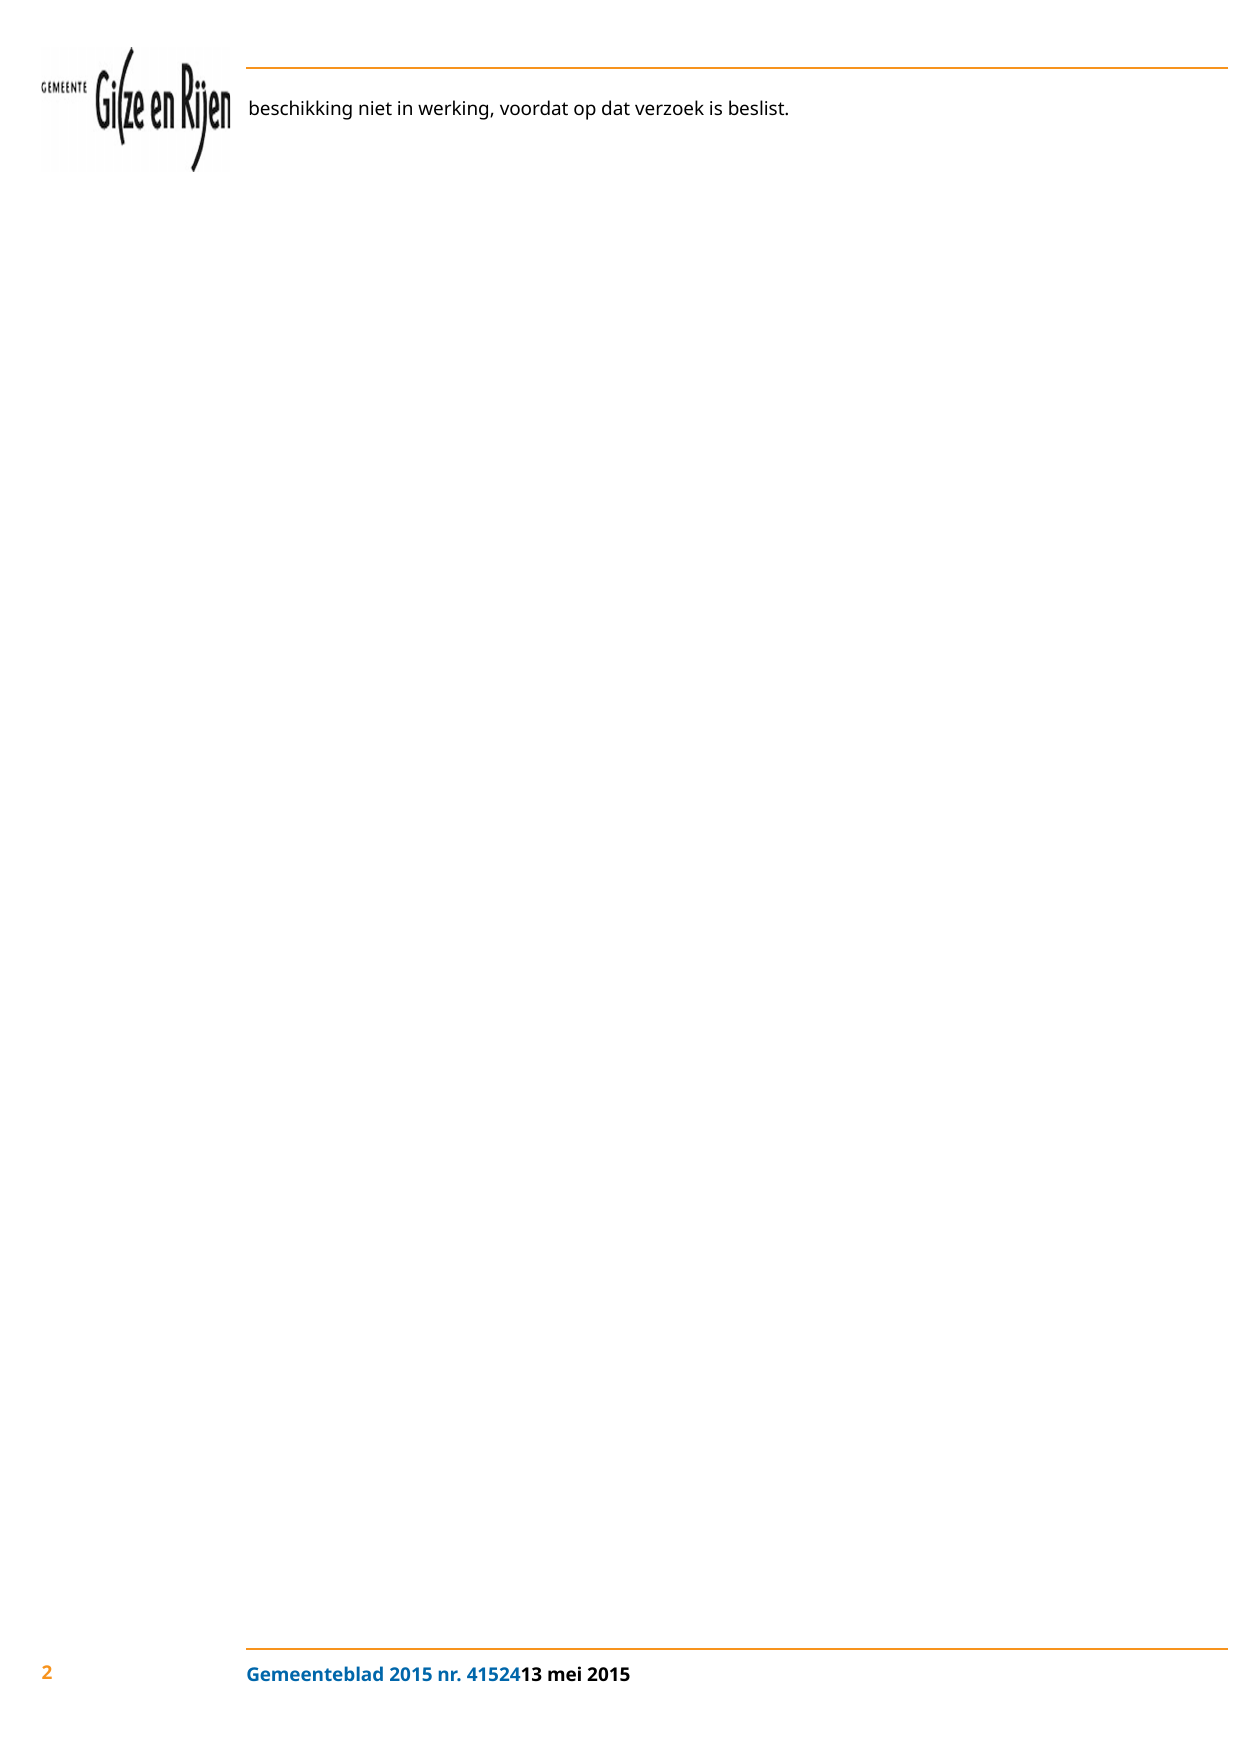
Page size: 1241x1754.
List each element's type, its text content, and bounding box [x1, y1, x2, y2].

text beschikking niet in werking, voordat op dat verzoek is beslist. [248, 95, 1152, 121]
picture [41, 47, 231, 172]
